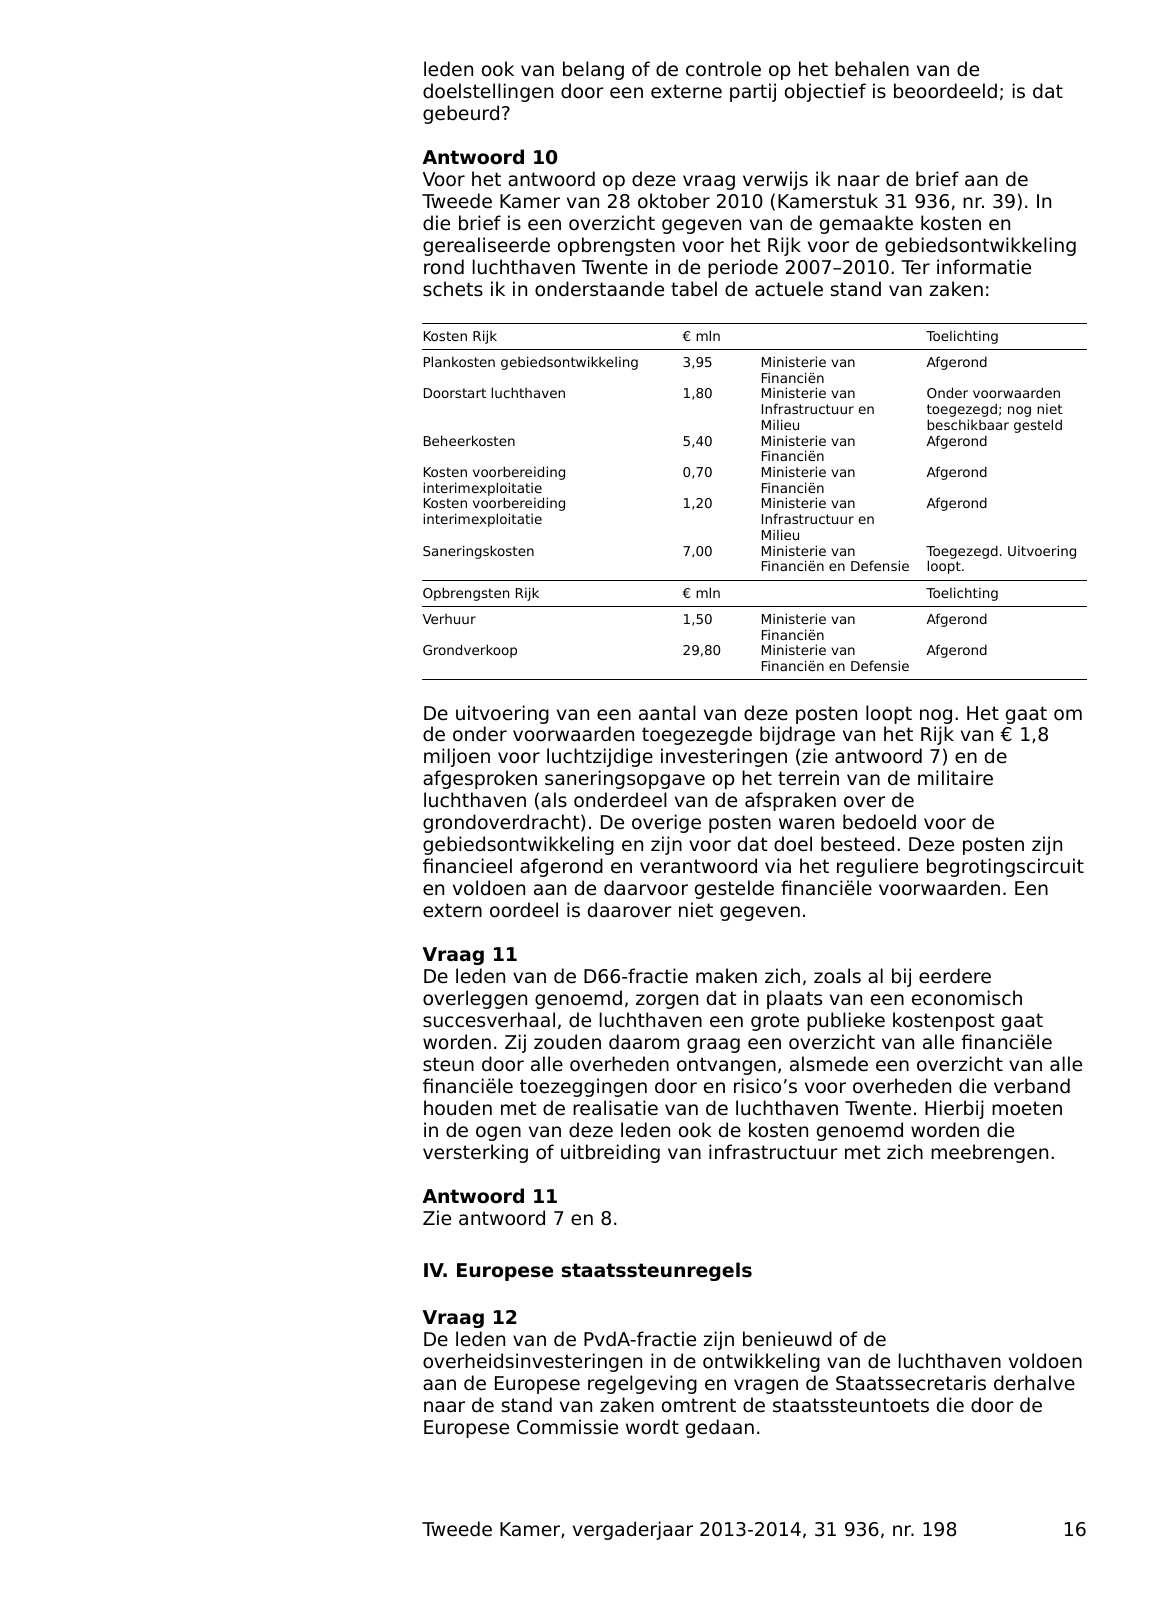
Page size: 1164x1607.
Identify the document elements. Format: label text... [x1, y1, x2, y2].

table_cell 7,00 [677, 544, 754, 580]
text Antwoord 11 [422, 1186, 1087, 1208]
table_cell Saneringskosten [422, 544, 677, 580]
table_cell Afgerond [921, 496, 1087, 543]
table_cell 1,20 [677, 496, 754, 543]
table_cell Toegezegd. Uitvoering loopt. [921, 544, 1087, 580]
table_cell Verhuur [422, 607, 677, 643]
table_cell Toelichting [921, 581, 1087, 606]
table_cell € mln [677, 581, 754, 606]
table_cell Ministerie van Infrastructuur en Milieu [754, 496, 921, 543]
text Zie antwoord 7 en 8. [422, 1208, 1087, 1230]
table_cell Ministerie van Financiën en Defensie [754, 643, 921, 679]
text leden ook van belang of de controle op het behalen van de doelstellingen door een externe partij objectief is beoordeeld; is dat gebeurd? [422, 59, 1087, 125]
table_cell Kosten voorbereiding interimexploitatie [422, 496, 677, 543]
table_header [754, 324, 921, 349]
table_cell Ministerie van Financiën [754, 350, 921, 386]
table_cell 1,50 [677, 607, 754, 643]
table_cell Afgerond [921, 434, 1087, 465]
text Vraag 11 [422, 944, 1087, 966]
table_header € mln [677, 324, 754, 349]
table_cell Afgerond [921, 465, 1087, 496]
table_cell Ministerie van Financiën [754, 465, 921, 496]
table_cell Ministerie van Infrastructuur en Milieu [754, 386, 921, 433]
table_cell Afgerond [921, 350, 1087, 386]
table_header Kosten Rijk [422, 324, 677, 349]
table_cell 3,95 [677, 350, 754, 386]
text De leden van de D66-fractie maken zich, zoals al bij eerdere overleggen genoemd, zorgen dat in plaats van een economisch succesverhaal, de luchthaven een grote publieke kostenpost gaat worden. Zij zouden daarom graag een overzicht van alle financiële steun door alle overheden ontvangen, alsmede een overzicht van alle financiële toezeggingen door en risico’s voor overheden die verband houden met de realisatie van de luchthaven Twente. Hierbij moeten in de ogen van deze leden ook de kosten genoemd worden die versterking of uitbreiding van infrastructuur met zich meebrengen. [422, 966, 1087, 1164]
table_cell Afgerond [921, 607, 1087, 643]
table_cell Opbrengsten Rijk [422, 581, 677, 606]
table_cell Kosten voorbereiding interimexploitatie [422, 465, 677, 496]
table_cell 0,70 [677, 465, 754, 496]
table_cell Plankosten gebiedsontwikkeling [422, 350, 677, 386]
subtitle IV. Europese staatssteunregels [422, 1260, 1087, 1282]
text De leden van de PvdA-fractie zijn benieuwd of de overheidsinvesteringen in de ontwikkeling van de luchthaven voldoen aan de Europese regelgeving en vragen de Staatssecretaris derhalve naar de stand van zaken omtrent de staatssteuntoets die door de Europese Commissie wordt gedaan. [422, 1329, 1087, 1439]
table_cell 29,80 [677, 643, 754, 679]
table_cell Beheerkosten [422, 434, 677, 465]
table_header Toelichting [921, 324, 1087, 349]
text Antwoord 10 [422, 147, 1087, 169]
text De uitvoering van een aantal van deze posten loopt nog. Het gaat om de onder voorwaarden toegezegde bijdrage van het Rijk van € 1,8 miljoen voor luchtzijdige investeringen (zie antwoord 7) en de afgesproken saneringsopgave op het terrein van de militaire luchthaven (als onderdeel van de afspraken over de grondoverdracht). De overige posten waren bedoeld voor de gebiedsontwikkeling en zijn voor dat doel besteed. Deze posten zijn financieel afgerond en verantwoord via het reguliere begrotingscircuit en voldoen aan de daarvoor gestelde financiële voorwaarden. Een extern oordeel is daarover niet gegeven. [422, 702, 1087, 922]
table_cell Grondverkoop [422, 643, 677, 679]
table_cell Ministerie van Financiën [754, 434, 921, 465]
table_cell Ministerie van Financiën [754, 607, 921, 643]
text Vraag 12 [422, 1307, 1087, 1329]
table_cell 1,80 [677, 386, 754, 433]
table_cell Afgerond [921, 643, 1087, 679]
text Voor het antwoord op deze vraag verwijs ik naar de brief aan de Tweede Kamer van 28 oktober 2010 (Kamerstuk 31 936, nr. 39). In die brief is een overzicht gegeven van de gemaakte kosten en gerealiseerde opbrengsten voor het Rijk voor de gebiedsontwikkeling rond luchthaven Twente in de periode 2007–2010. Ter informatie schets ik in onderstaande tabel de actuele stand van zaken: [422, 169, 1087, 301]
table_cell 5,40 [677, 434, 754, 465]
table_cell Ministerie van Financiën en Defensie [754, 544, 921, 580]
table_cell Onder voorwaarden toegezegd; nog niet beschikbaar gesteld [921, 386, 1087, 433]
table_cell [754, 581, 921, 606]
table_cell Doorstart luchthaven [422, 386, 677, 433]
